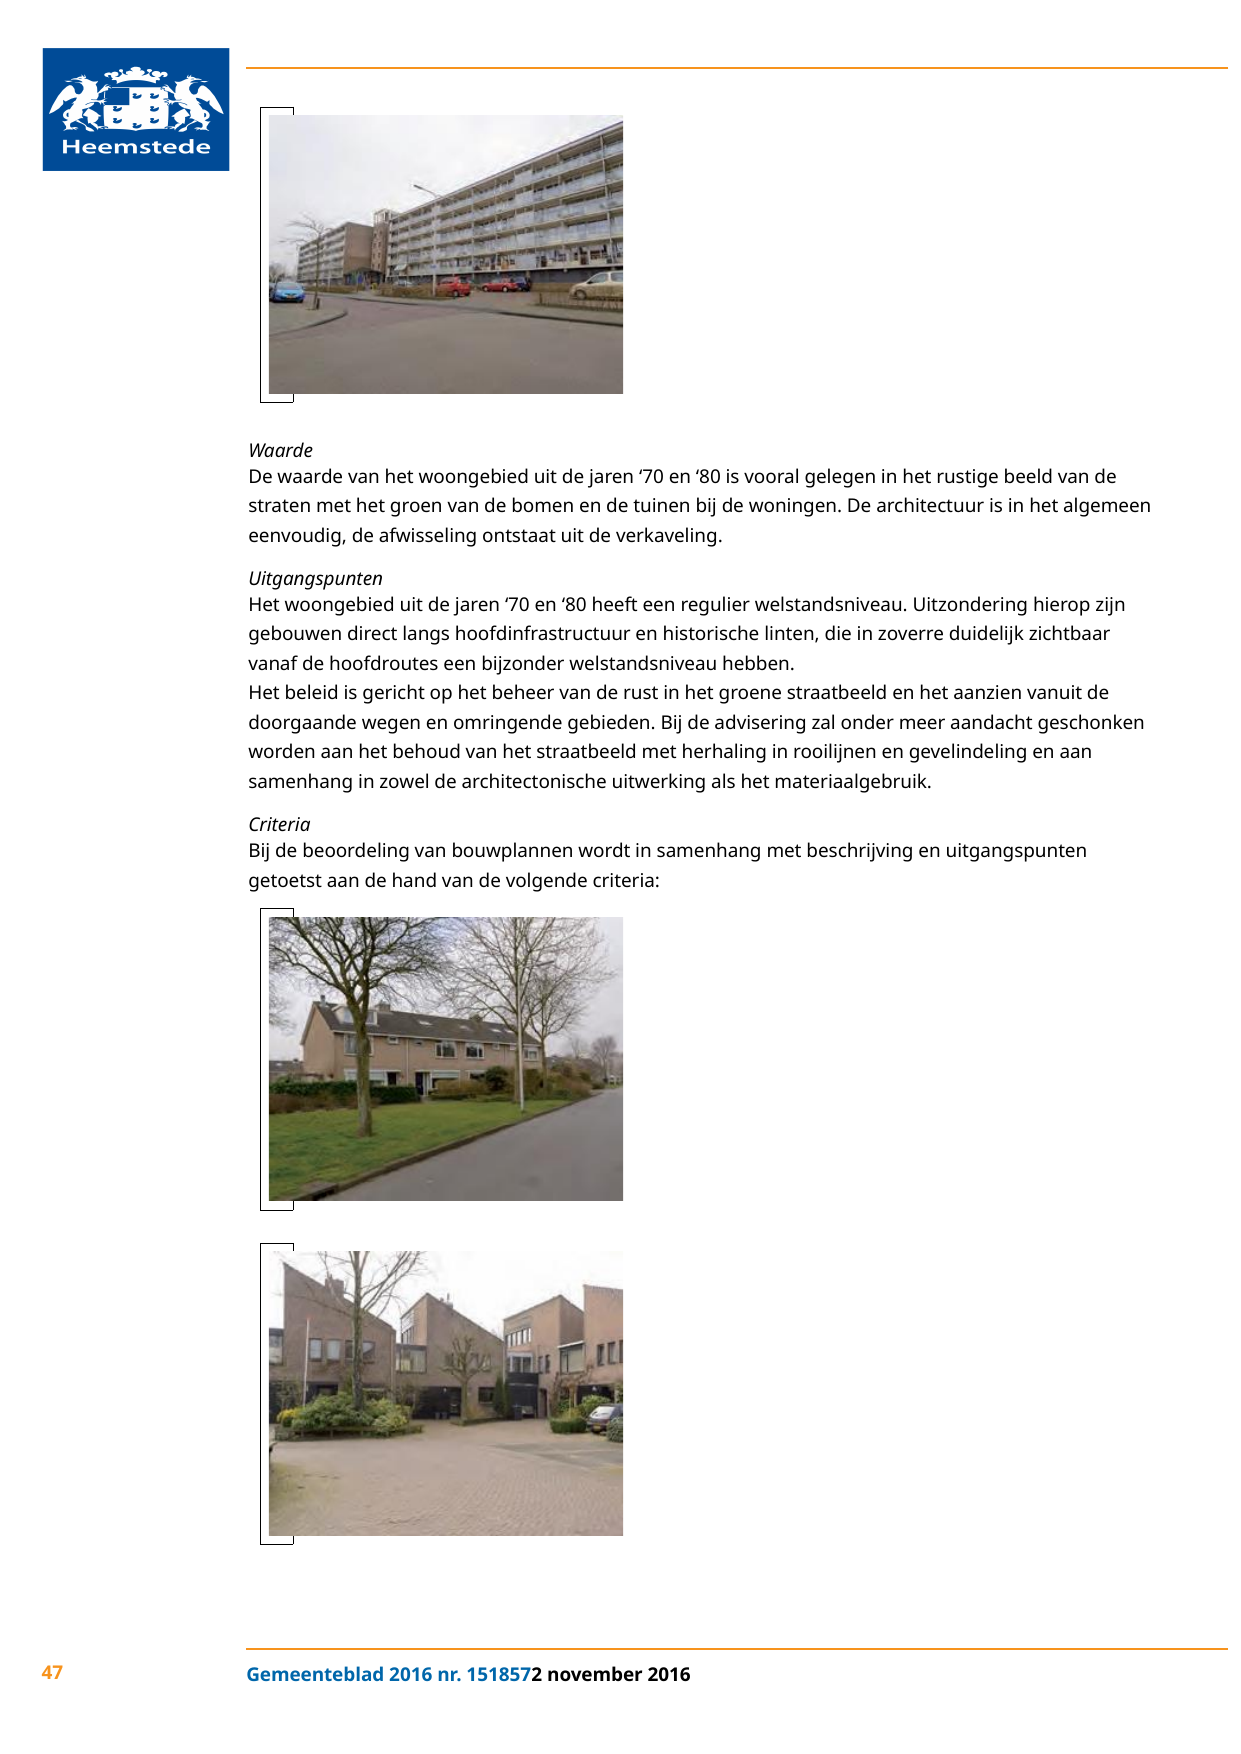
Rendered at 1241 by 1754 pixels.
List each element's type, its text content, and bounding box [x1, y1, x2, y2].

picture [41, 47, 231, 172]
text Uitgangspunten [248, 565, 1152, 591]
text Het woongebied uit de jaren ‘70 en ‘80 heeft een regulier welstandsniveau. Uitzondering hierop zijn gebouwen direct langs hoofdinfrastructuur en historische linten, die in zoverre duidelijk zichtbaar vanaf de hoofdroutes een bijzonder welstandsniveau hebben. [248, 591, 1152, 676]
text De waarde van het woongebied uit de jaren ‘70 en ‘80 is vooral gelegen in het rustige beeld van de straten met het groen van de bomen en de tuinen bij de woningen. De architectuur is in het algemeen eenvoudig, de afwisseling ontstaat uit de verkaveling. [248, 463, 1152, 548]
text Waarde [248, 437, 1152, 463]
picture [268, 1251, 624, 1536]
text Bij de beoordeling van bouwplannen wordt in samenhang met beschrijving en uitgangspunten getoetst aan de hand van de volgende criteria: [248, 837, 1152, 892]
text Het beleid is gericht op het beheer van de rust in het groene straatbeeld en het aanzien vanuit de doorgaande wegen en omringende gebieden. Bij de advisering zal onder meer aandacht geschonken worden aan het behoud van het straatbeeld met herhaling in rooilijnen en gevelindeling en aan samenhang in zowel de architectonische uitwerking als het materiaalgebruik. [248, 679, 1152, 794]
text Criteria [248, 811, 1152, 837]
picture [268, 917, 624, 1201]
picture [268, 115, 624, 394]
